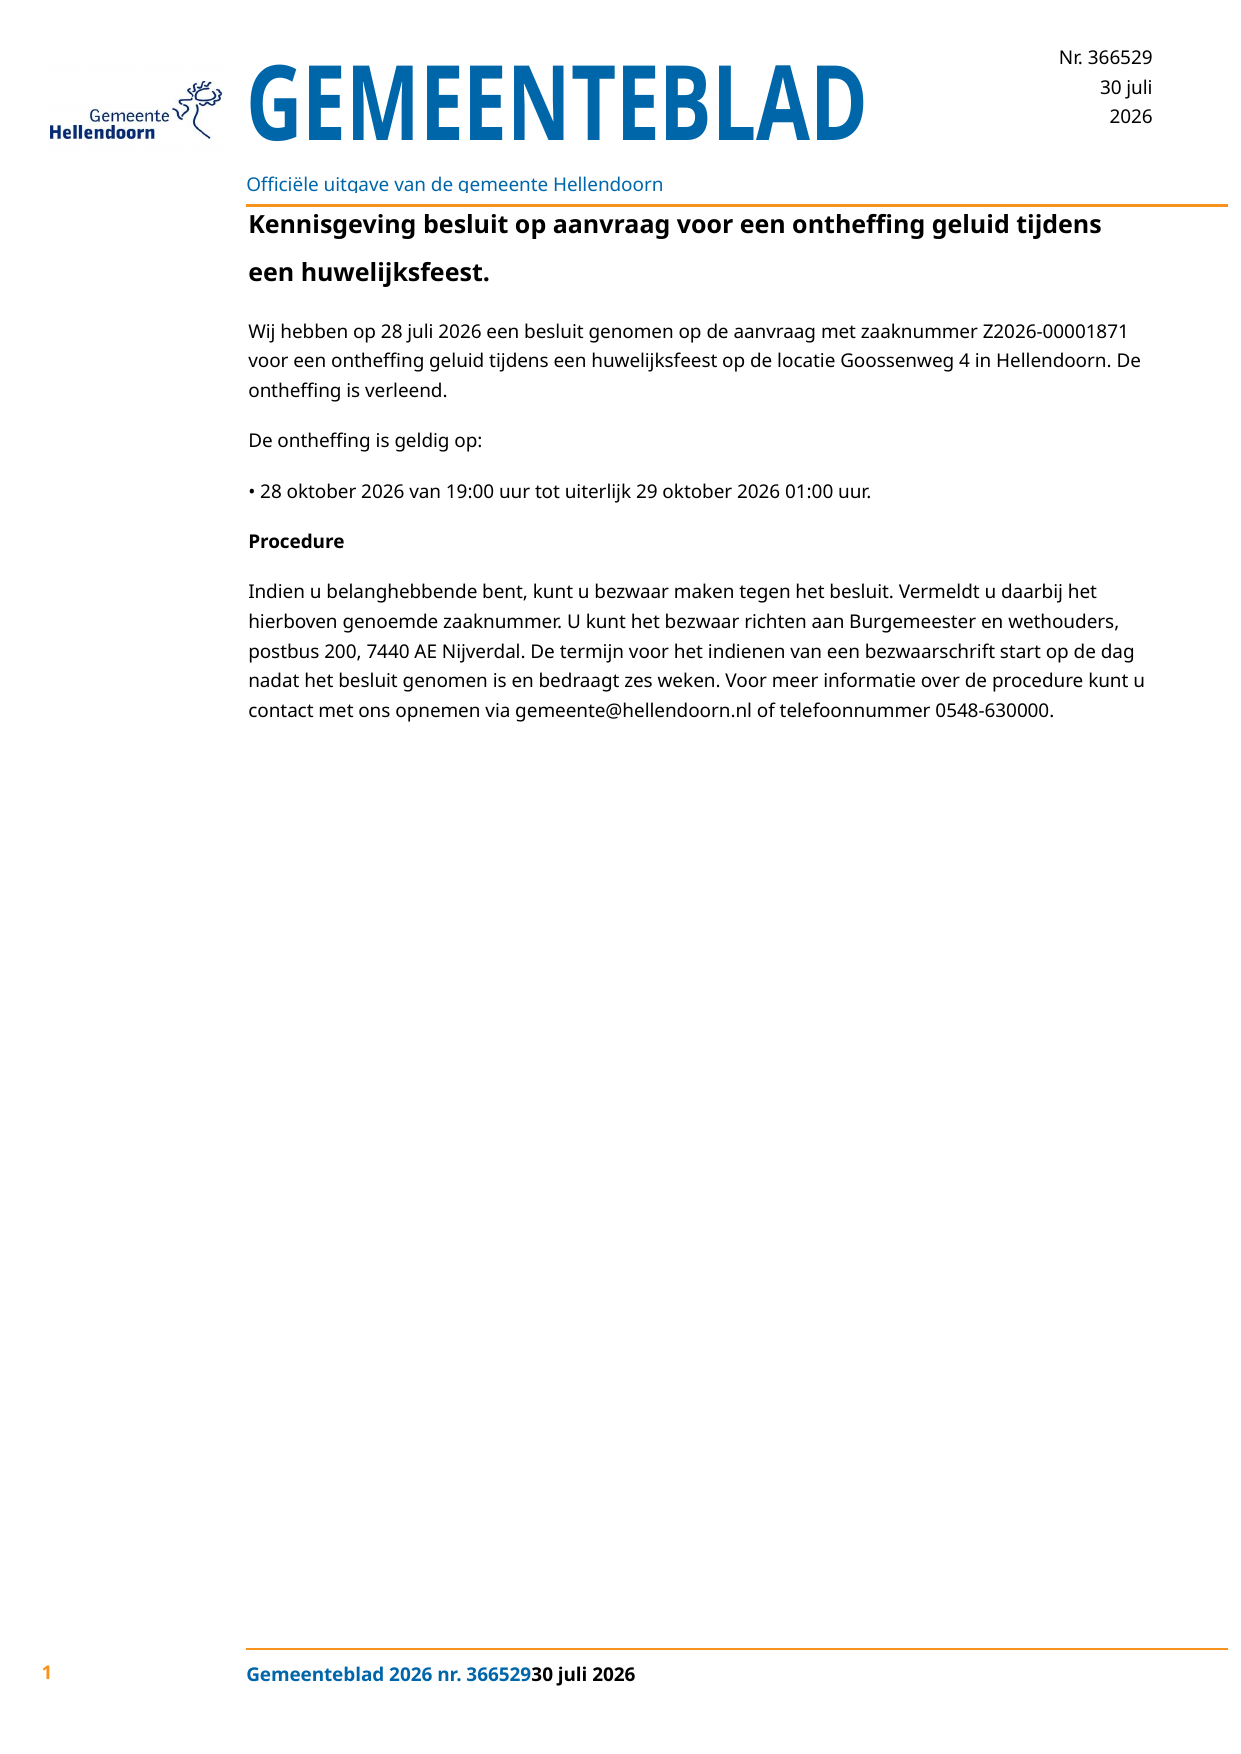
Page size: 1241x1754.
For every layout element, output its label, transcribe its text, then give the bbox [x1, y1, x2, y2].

text Procedure [248, 528, 1152, 554]
text Wij hebben op 28 juli 2026 een besluit genomen op de aanvraag met zaaknummer Z2026-00001871 voor een ontheffing geluid tijdens een huwelijksfeest op de locatie Goossenweg 4 in Hellendoorn. De ontheffing is verleend. [248, 318, 1152, 403]
text Kennisgeving besluit op aanvraag voor een ontheffing geluid tijdens een huwelijksfeest. [248, 207, 1152, 288]
text • 28 oktober 2026 van 19:00 uur tot uiterlijk 29 oktober 2026 01:00 uur. [248, 478, 1152, 504]
picture [41, 47, 231, 172]
text De ontheffing is geldig op: [248, 427, 1152, 453]
text Indien u belanghebbende bent, kunt u bezwaar maken tegen het besluit. Vermeldt u daarbij het hierboven genoemde zaaknummer. U kunt het bezwaar richten aan Burgemeester en wethouders, postbus 200, 7440 AE Nijverdal. De termijn voor het indienen van een bezwaarschrift start op de dag nadat het besluit genomen is en bedraagt zes weken. Voor meer informatie over de procedure kunt u contact met ons opnemen via gemeente@hellendoorn.nl of telefoonnummer 0548-630000. [248, 579, 1152, 723]
